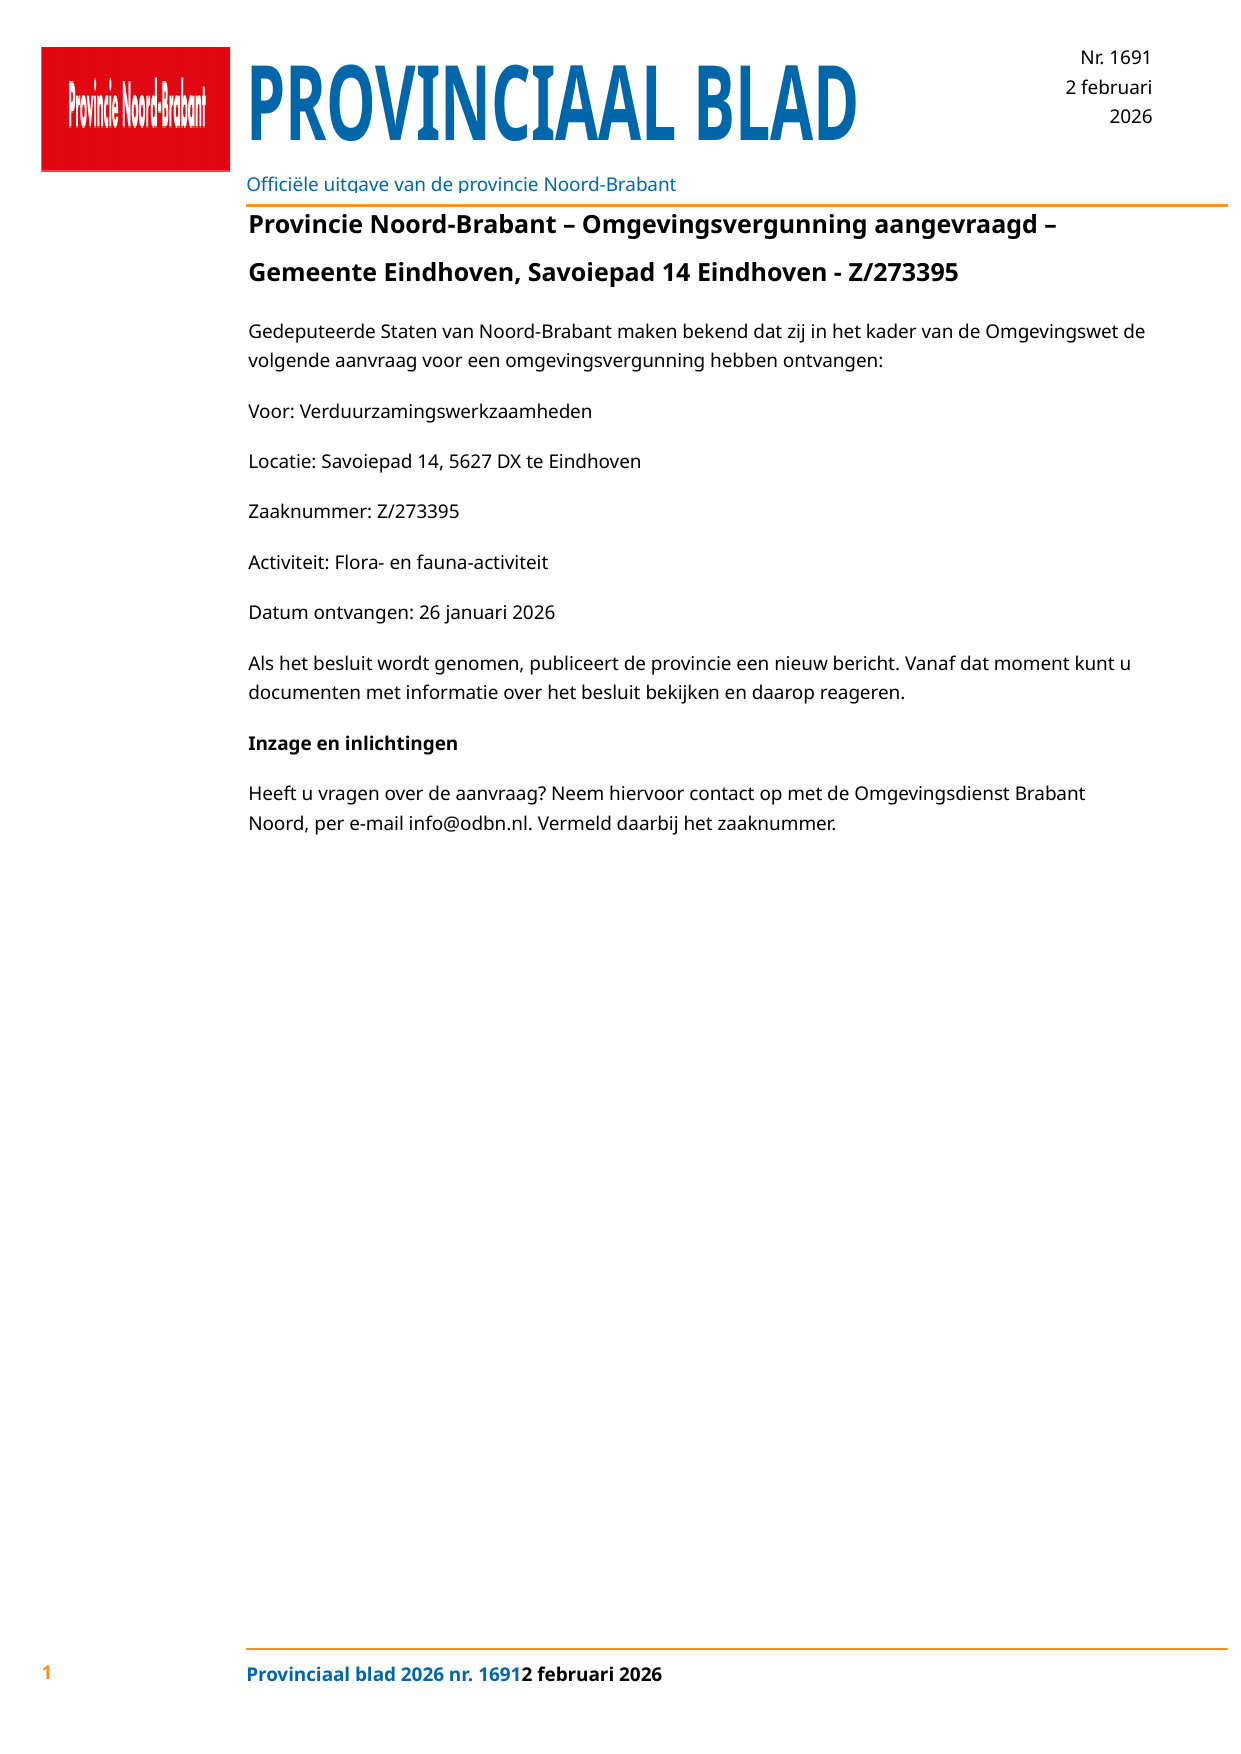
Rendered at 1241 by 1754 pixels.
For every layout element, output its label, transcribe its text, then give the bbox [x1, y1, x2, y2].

text Als het besluit wordt genomen, publiceert de provincie een nieuw bericht. Vanaf dat moment kunt u documenten met informatie over het besluit bekijken en daarop reageren. [248, 650, 1152, 705]
text Datum ontvangen: 26 januari 2026 [248, 599, 1152, 625]
text Zaaknummer: Z/273395 [248, 499, 1152, 524]
text Voor: Verduurzamingswerkzaamheden [248, 398, 1152, 424]
text Provincie Noord-Brabant – Omgevingsvergunning aangevraagd – Gemeente Eindhoven, Savoiepad 14 Eindhoven - Z/273395 [248, 207, 1152, 288]
text Locatie: Savoiepad 14, 5627 DX te Eindhoven [248, 448, 1152, 474]
text Activiteit: Flora- en fauna-activiteit [248, 549, 1152, 575]
text Gedeputeerde Staten van Noord-Brabant maken bekend dat zij in het kader van de Omgevingswet de volgende aanvraag voor een omgevingsvergunning hebben ontvangen: [248, 318, 1152, 373]
text Heeft u vragen over de aanvraag? Neem hiervoor contact op met de Omgevingsdienst Brabant Noord, per e-mail info@odbn.nl. Vermeld daarbij het zaaknummer. [248, 780, 1152, 836]
text Inzage en inlichtingen [248, 730, 1152, 756]
picture [41, 47, 231, 172]
